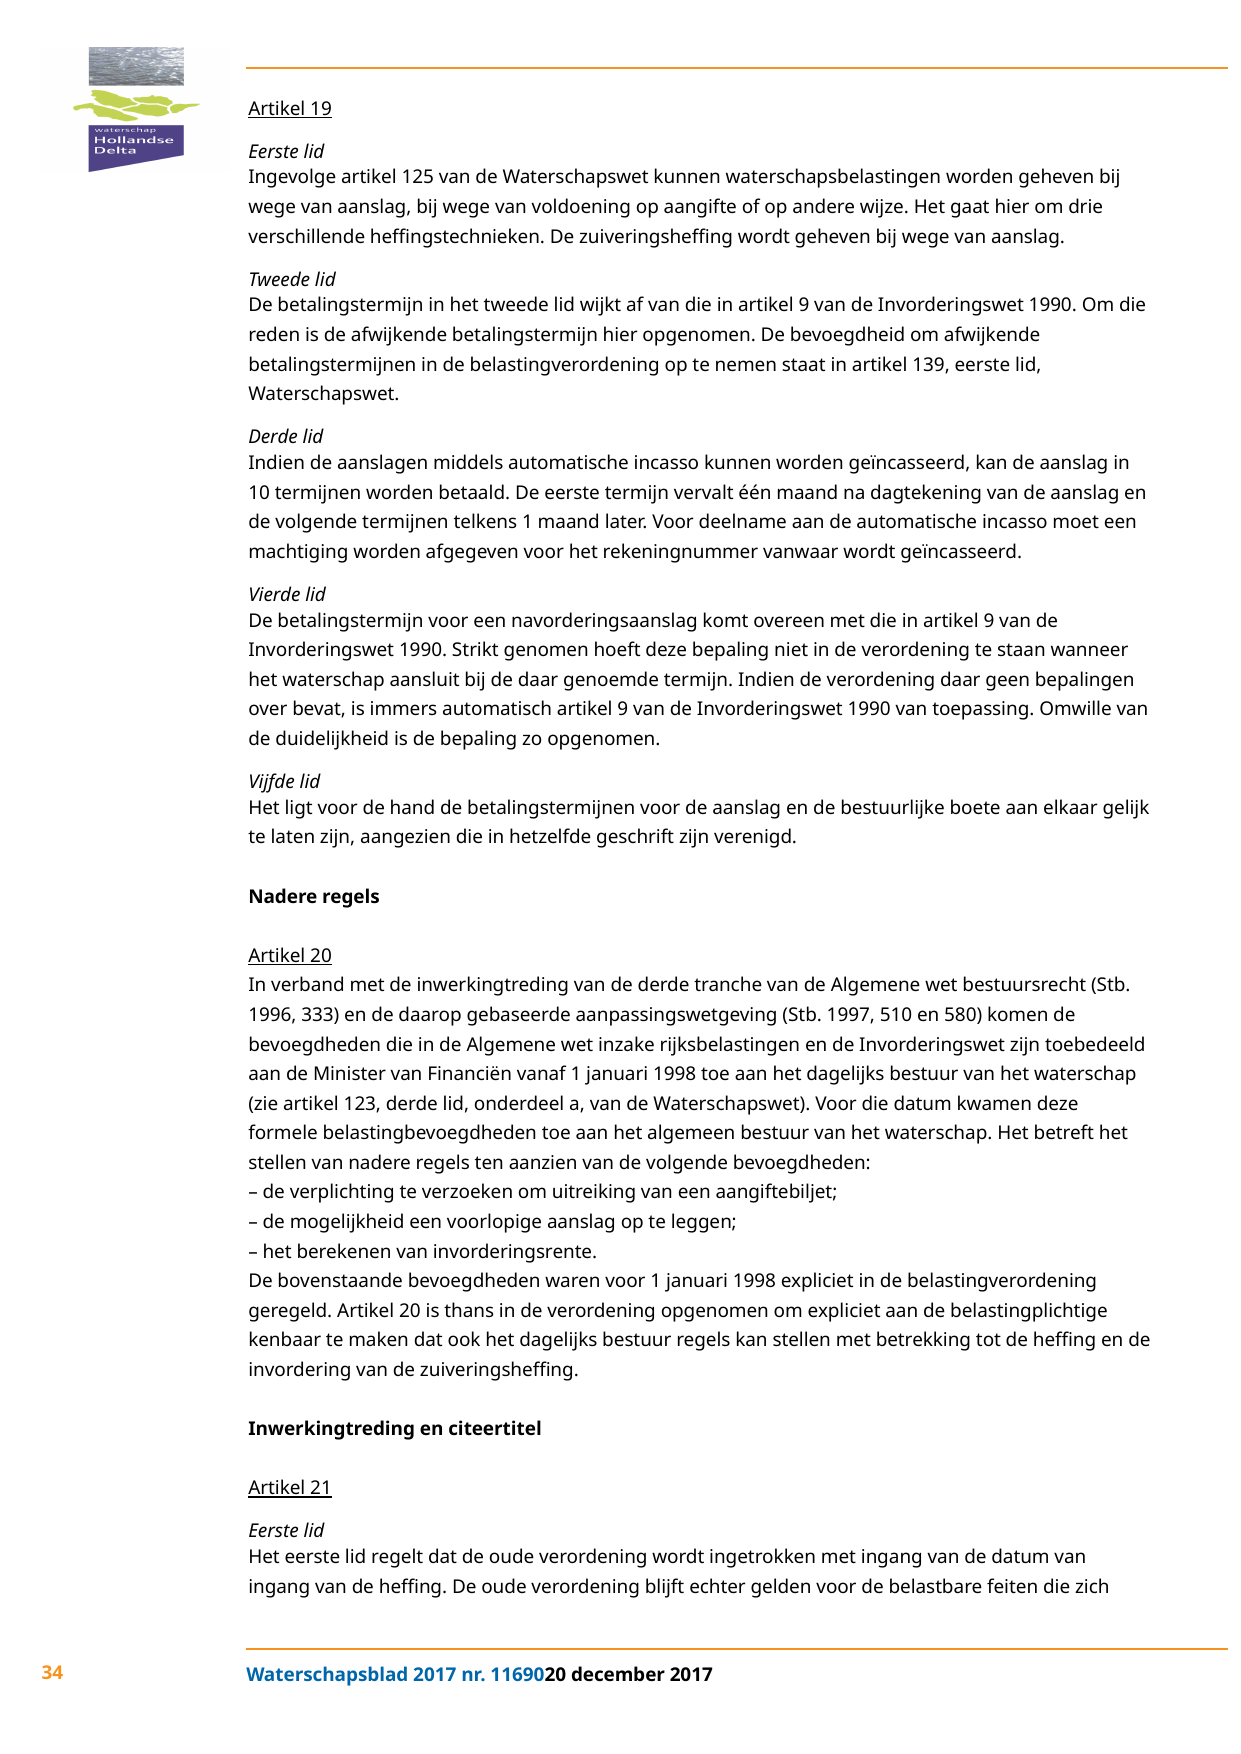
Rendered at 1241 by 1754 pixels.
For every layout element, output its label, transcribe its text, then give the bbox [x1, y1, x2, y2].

text In verband met de inwerkingtreding van de derde tranche van de Algemene wet bestuursrecht (Stb. 1996, 333) en de daarop gebaseerde aanpassingswetgeving (Stb. 1997, 510 en 580) komen de bevoegdheden die in de Algemene wet inzake rijksbelastingen en de Invorderingswet zijn toebedeeld aan de Minister van Financiën vanaf 1 januari 1998 toe aan het dagelijks bestuur van het waterschap (zie artikel 123, derde lid, onderdeel a, van de Waterschapswet). Voor die datum kwamen deze formele belastingbevoegdheden toe aan het algemeen bestuur van het waterschap. Het betreft het stellen van nadere regels ten aanzien van de volgende bevoegdheden: [248, 972, 1152, 1175]
text Derde lid [248, 423, 1152, 449]
text Vijfde lid [248, 768, 1152, 794]
text Inwerkingtreding en citeertitel [248, 1415, 1152, 1441]
text Het ligt voor de hand de betalingstermijnen voor de aanslag en de bestuurlijke boete aan elkaar gelijk te laten zijn, aangezien die in hetzelfde geschrift zijn verenigd. [248, 794, 1152, 849]
text Eerste lid [248, 138, 1152, 164]
text De bovenstaande bevoegdheden waren voor 1 januari 1998 expliciet in de belastingverordening geregeld. Artikel 20 is thans in de verordening opgenomen om expliciet aan de belastingplichtige kenbaar te maken dat ook het dagelijks bestuur regels kan stellen met betrekking tot de heffing en de invordering van de zuiveringsheffing. [248, 1267, 1152, 1382]
text De betalingstermijn in het tweede lid wijkt af van die in artikel 9 van de Invorderingswet 1990. Om die reden is de afwijkende betalingstermijn hier opgenomen. De bevoegdheid om afwijkende betalingstermijnen in de belastingverordening op te nemen staat in artikel 139, eerste lid, Waterschapswet. [248, 292, 1152, 406]
text Ingevolge artikel 125 van de Waterschapswet kunnen waterschapsbelastingen worden geheven bij wege van aanslag, bij wege van voldoening op aangifte of op andere wijze. Het gaat hier om drie verschillende heffingstechnieken. De zuiveringsheffing wordt geheven bij wege van aanslag. [248, 164, 1152, 248]
text – het berekenen van invorderingsrente. [248, 1238, 1152, 1263]
text Artikel 21 [248, 1474, 1152, 1500]
text – de verplichting te verzoeken om uitreiking van een aangiftebiljet; [248, 1179, 1152, 1204]
text – de mogelijkheid een voorlopige aanslag op te leggen; [248, 1208, 1152, 1234]
text Artikel 19 [248, 95, 1152, 121]
text Nadere regels [248, 883, 1152, 908]
text Vierde lid [248, 581, 1152, 607]
text Het eerste lid regelt dat de oude verordening wordt ingetrokken met ingang van de datum van ingang van de heffing. De oude verordening blijft echter gelden voor de belastbare feiten die zich [248, 1543, 1152, 1599]
text Indien de aanslagen middels automatische incasso kunnen worden geïncasseerd, kan de aanslag in 10 termijnen worden betaald. De eerste termijn vervalt één maand na dagtekening van de aanslag en de volgende termijnen telkens 1 maand later. Voor deelname aan de automatische incasso moet een machtiging worden afgegeven voor het rekeningnummer vanwaar wordt geïncasseerd. [248, 449, 1152, 564]
text Artikel 20 [248, 942, 1152, 968]
picture [41, 47, 231, 172]
text Tweede lid [248, 266, 1152, 292]
text De betalingstermijn voor een navorderingsaanslag komt overeen met die in artikel 9 van de Invorderingswet 1990. Strikt genomen hoeft deze bepaling niet in de verordening te staan wanneer het waterschap aansluit bij de daar genoemde termijn. Indien de verordening daar geen bepalingen over bevat, is immers automatisch artikel 9 van de Invorderingswet 1990 van toepassing. Omwille van de duidelijkheid is de bepaling zo opgenomen. [248, 607, 1152, 751]
text Eerste lid [248, 1518, 1152, 1543]
